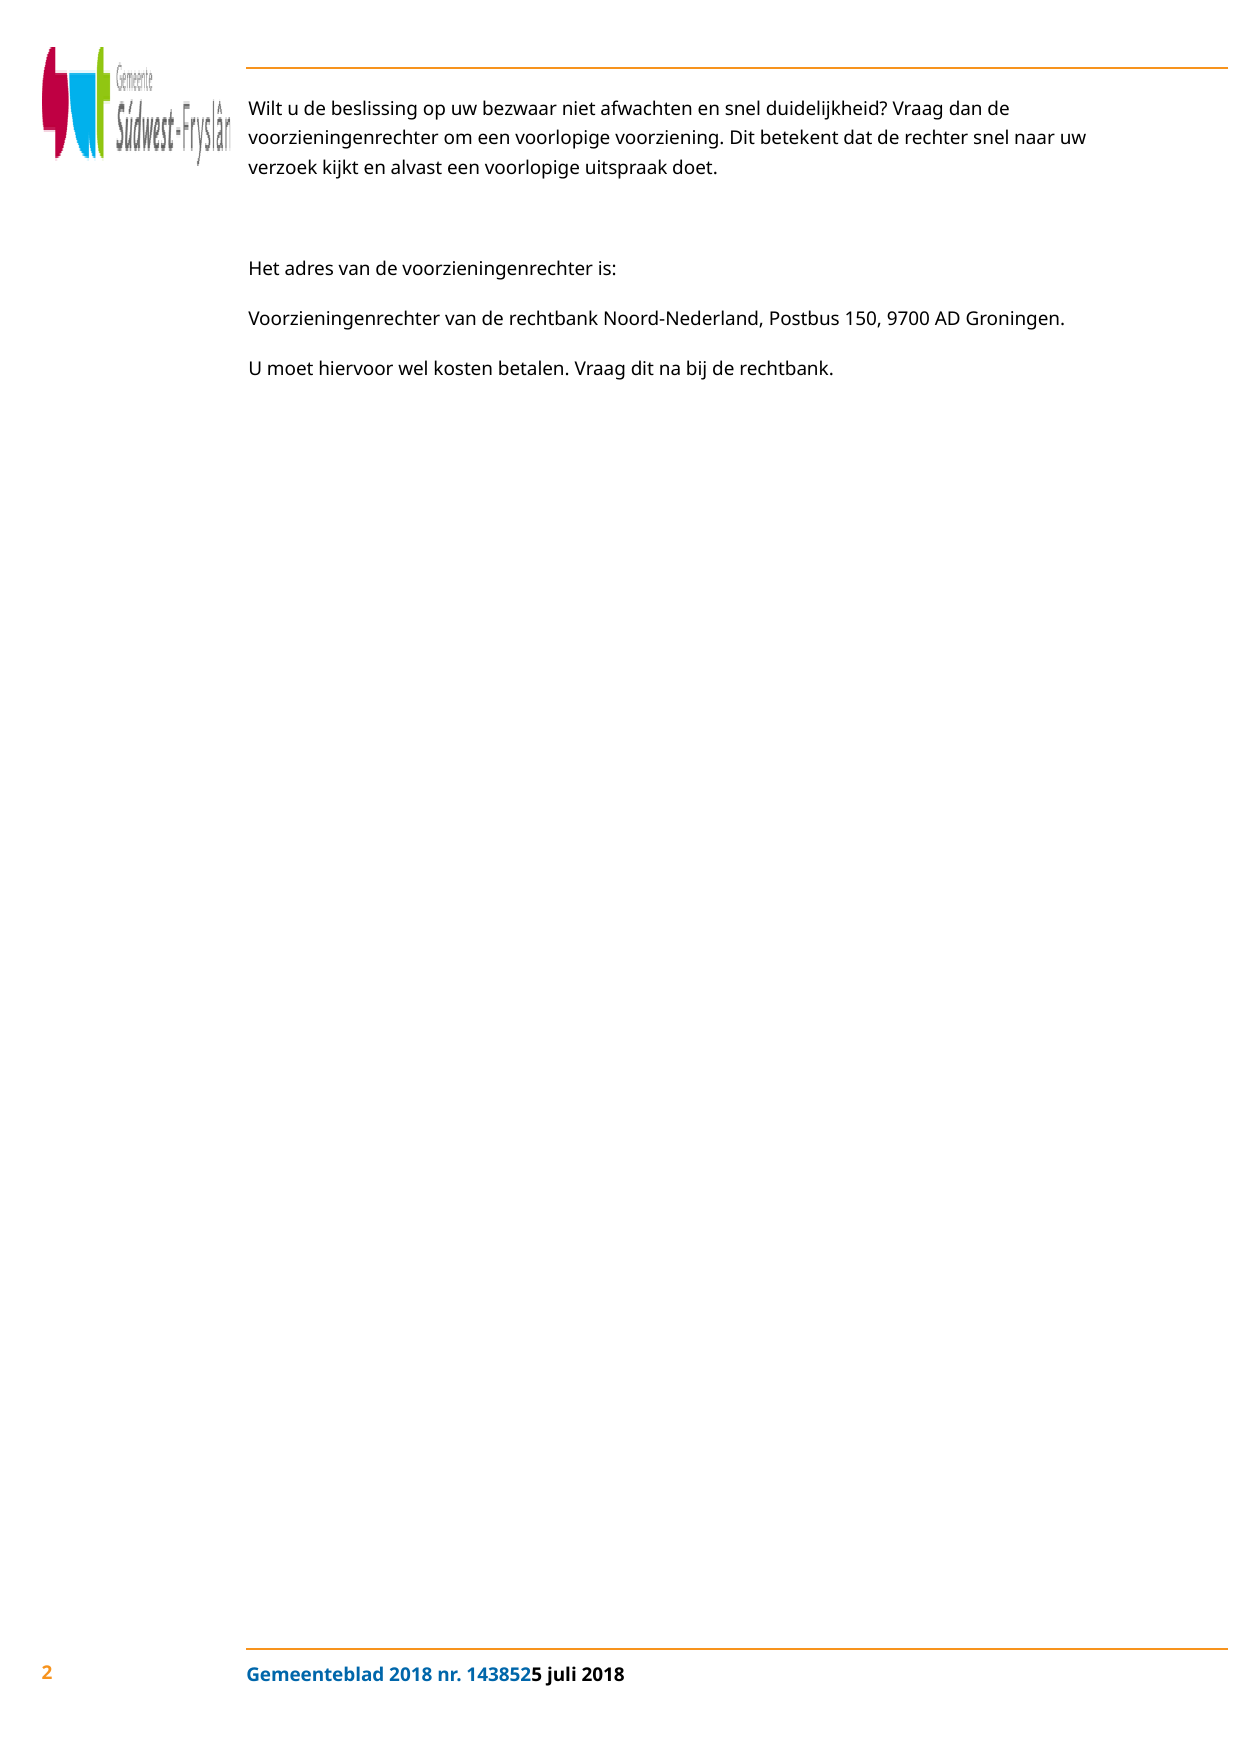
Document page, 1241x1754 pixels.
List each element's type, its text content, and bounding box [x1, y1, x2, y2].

text Het adres van de voorzieningenrechter is: [248, 255, 1152, 281]
picture [41, 47, 231, 172]
text Voorzieningenrechter van de rechtbank Noord-Nederland, Postbus 150, 9700 AD Groningen. [248, 305, 1152, 331]
text Wilt u de beslissing op uw bezwaar niet afwachten en snel duidelijkheid? Vraag dan de voorzieningenrechter om een voorlopige voorziening. Dit betekent dat de rechter snel naar uw verzoek kijkt en alvast een voorlopige uitspraak doet. [248, 95, 1152, 180]
text U moet hiervoor wel kosten betalen. Vraag dit na bij de rechtbank. [248, 356, 1152, 381]
